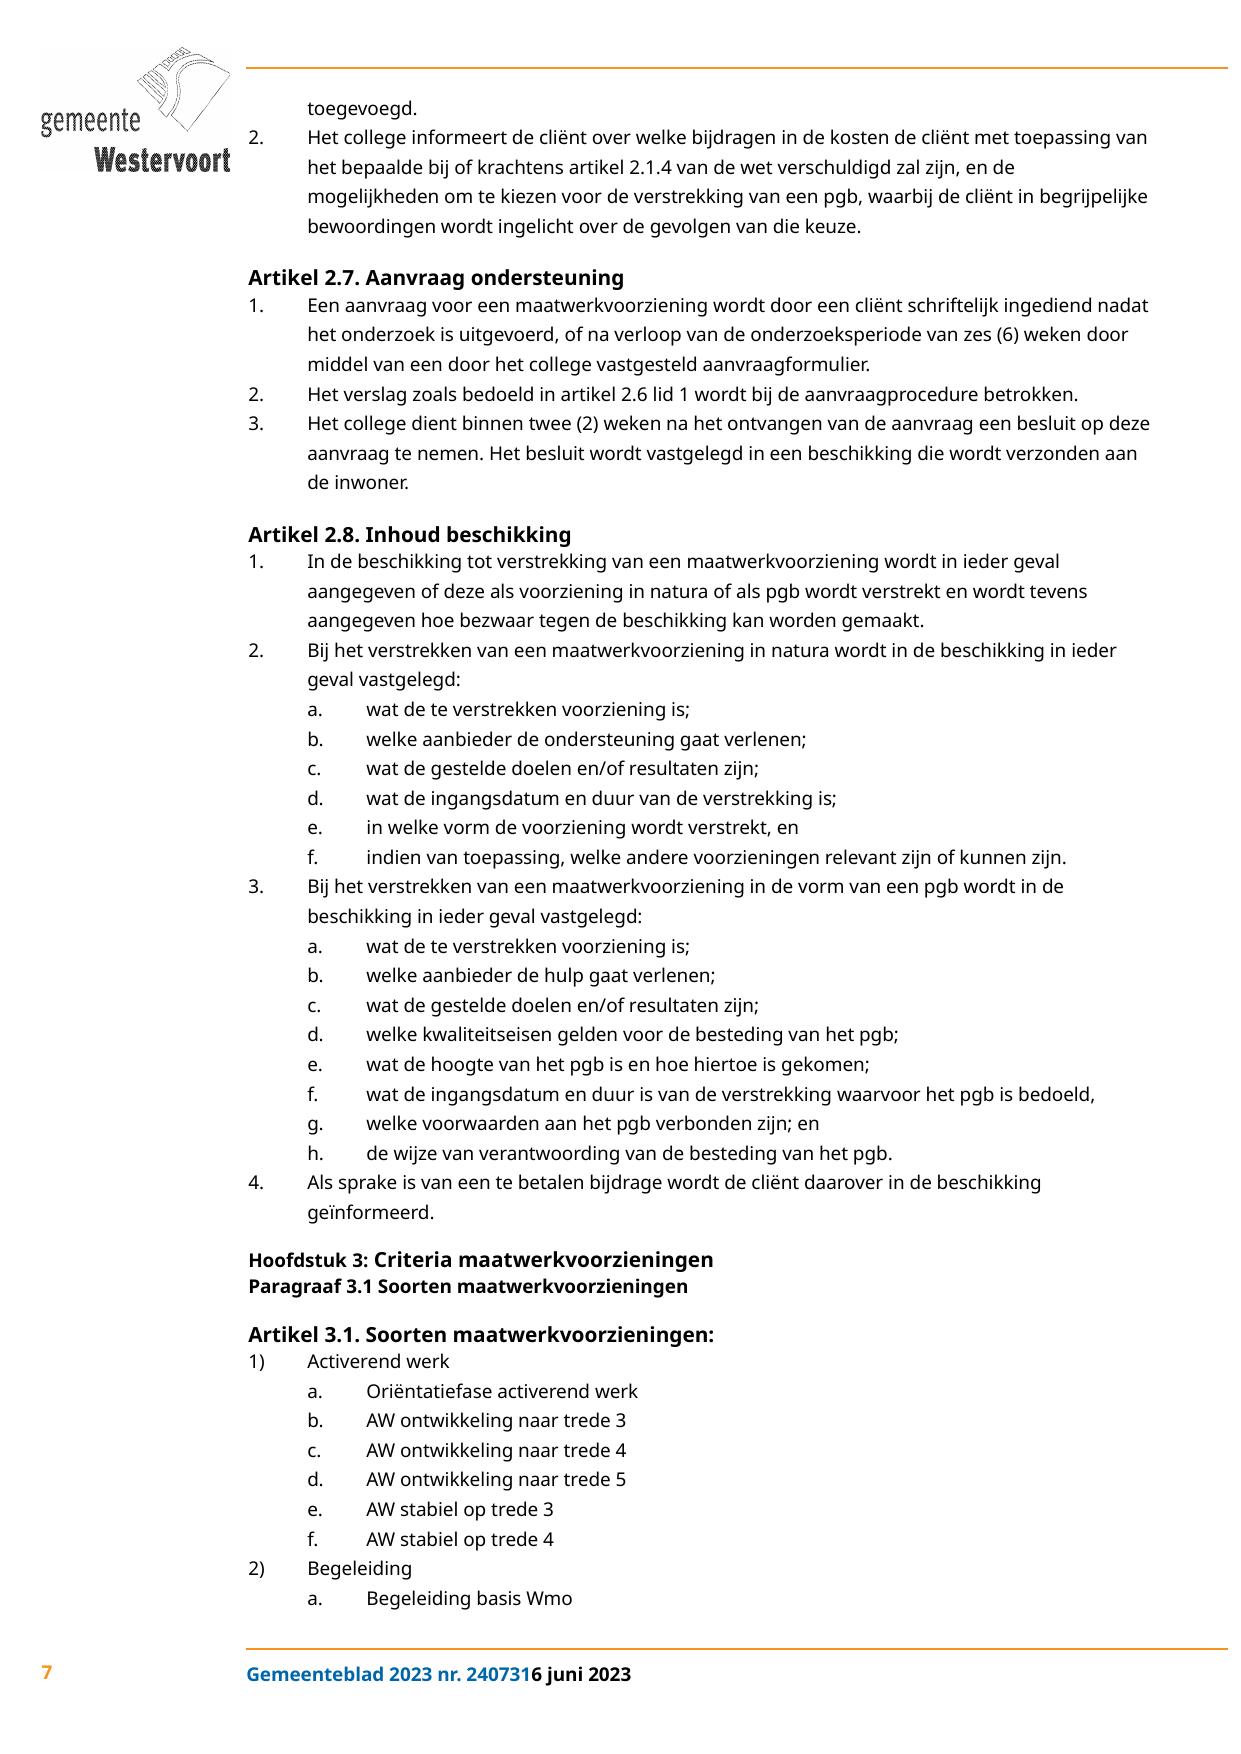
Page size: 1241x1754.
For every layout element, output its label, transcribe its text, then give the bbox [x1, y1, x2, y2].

list wat de gestelde doelen en/of resultaten zijn; [307, 992, 1152, 1018]
list wat de te verstrekken voorziening is; [307, 933, 1152, 959]
text Paragraaf 3.1 Soorten maatwerkvoorzieningen [248, 1273, 1152, 1299]
list wat de hoogte van het pgb is en hoe hiertoe is gekomen; [307, 1051, 1152, 1077]
list Begeleiding [248, 1555, 1152, 1581]
list AW stabiel op trede 4 [307, 1526, 1152, 1551]
list wat de te verstrekken voorziening is; [307, 696, 1152, 722]
list Bij het verstrekken van een maatwerkvoorziening in de vorm van een pgb wordt in de beschikking in ieder geval vastgelegd: [248, 874, 1152, 929]
list AW ontwikkeling naar trede 4 [307, 1437, 1152, 1463]
list Het college dient binnen twee (2) weken na het ontvangen van de aanvraag een besluit op deze aanvraag te nemen. Het besluit wordt vastgelegd in een beschikking die wordt verzonden aan de inwoner. [248, 410, 1152, 495]
list in welke vorm de voorziening wordt verstrekt, en [307, 814, 1152, 840]
list Bij het verstrekken van een maatwerkvoorziening in natura wordt in de beschikking in ieder geval vastgelegd: [248, 637, 1152, 692]
list welke kwaliteitseisen gelden voor de besteding van het pgb; [307, 1022, 1152, 1047]
list indien van toepassing, welke andere voorzieningen relevant zijn of kunnen zijn. [307, 844, 1152, 870]
list Begeleiding basis Wmo [307, 1585, 1152, 1611]
list AW stabiel op trede 3 [307, 1496, 1152, 1522]
list Als sprake is van een te betalen bijdrage wordt de cliënt daarover in de beschikking geïnformeerd. [248, 1169, 1152, 1225]
list In de beschikking tot verstrekking van een maatwerkvoorziening wordt in ieder geval aangegeven of deze als voorziening in natura of als pgb wordt verstrekt en wordt tevens aangegeven hoe bezwaar tegen de beschikking kan worden gemaakt. [248, 548, 1152, 633]
list wat de gestelde doelen en/of resultaten zijn; [307, 755, 1152, 781]
list Activerend werk [248, 1348, 1152, 1374]
text Artikel 2.7. Aanvraag ondersteuning [248, 263, 1152, 292]
text Artikel 2.8. Inhoud beschikking [248, 520, 1152, 548]
text Artikel 3.1. Soorten maatwerkvoorzieningen: [248, 1320, 1152, 1348]
list Het college informeert de cliënt over welke bijdragen in de kosten de cliënt met toepassing van het bepaalde bij of krachtens artikel 2.1.4 van de wet verschuldigd zal zijn, en de mogelijkheden om te kiezen voor de verstrekking van een pgb, waarbij de cliënt in begrijpelijke bewoordingen wordt ingelicht over de gevolgen van die keuze. [248, 124, 1152, 239]
list AW ontwikkeling naar trede 5 [307, 1467, 1152, 1492]
list toegevoegd. [248, 95, 1152, 121]
list Het verslag zoals bedoeld in artikel 2.6 lid 1 wordt bij de aanvraagprocedure betrokken. [248, 381, 1152, 406]
list wat de ingangsdatum en duur is van de verstrekking waarvoor het pgb is bedoeld, [307, 1081, 1152, 1107]
list de wijze van verantwoording van de besteding van het pgb. [307, 1140, 1152, 1166]
picture [41, 47, 231, 172]
list AW ontwikkeling naar trede 3 [307, 1407, 1152, 1433]
list welke voorwaarden aan het pgb verbonden zijn; en [307, 1110, 1152, 1136]
list welke aanbieder de hulp gaat verlenen; [307, 962, 1152, 988]
list Oriëntatiefase activerend werk [307, 1378, 1152, 1403]
list welke aanbieder de ondersteuning gaat verlenen; [307, 726, 1152, 752]
list wat de ingangsdatum en duur van de verstrekking is; [307, 785, 1152, 811]
text Hoofdstuk 3: Criteria maatwerkvoorzieningen [248, 1245, 1152, 1273]
list Een aanvraag voor een maatwerkvoorziening wordt door een cliënt schriftelijk ingediend nadat het onderzoek is uitgevoerd, of na verloop van de onderzoeksperiode van zes (6) weken door middel van een door het college vastgesteld aanvraagformulier. [248, 292, 1152, 377]
